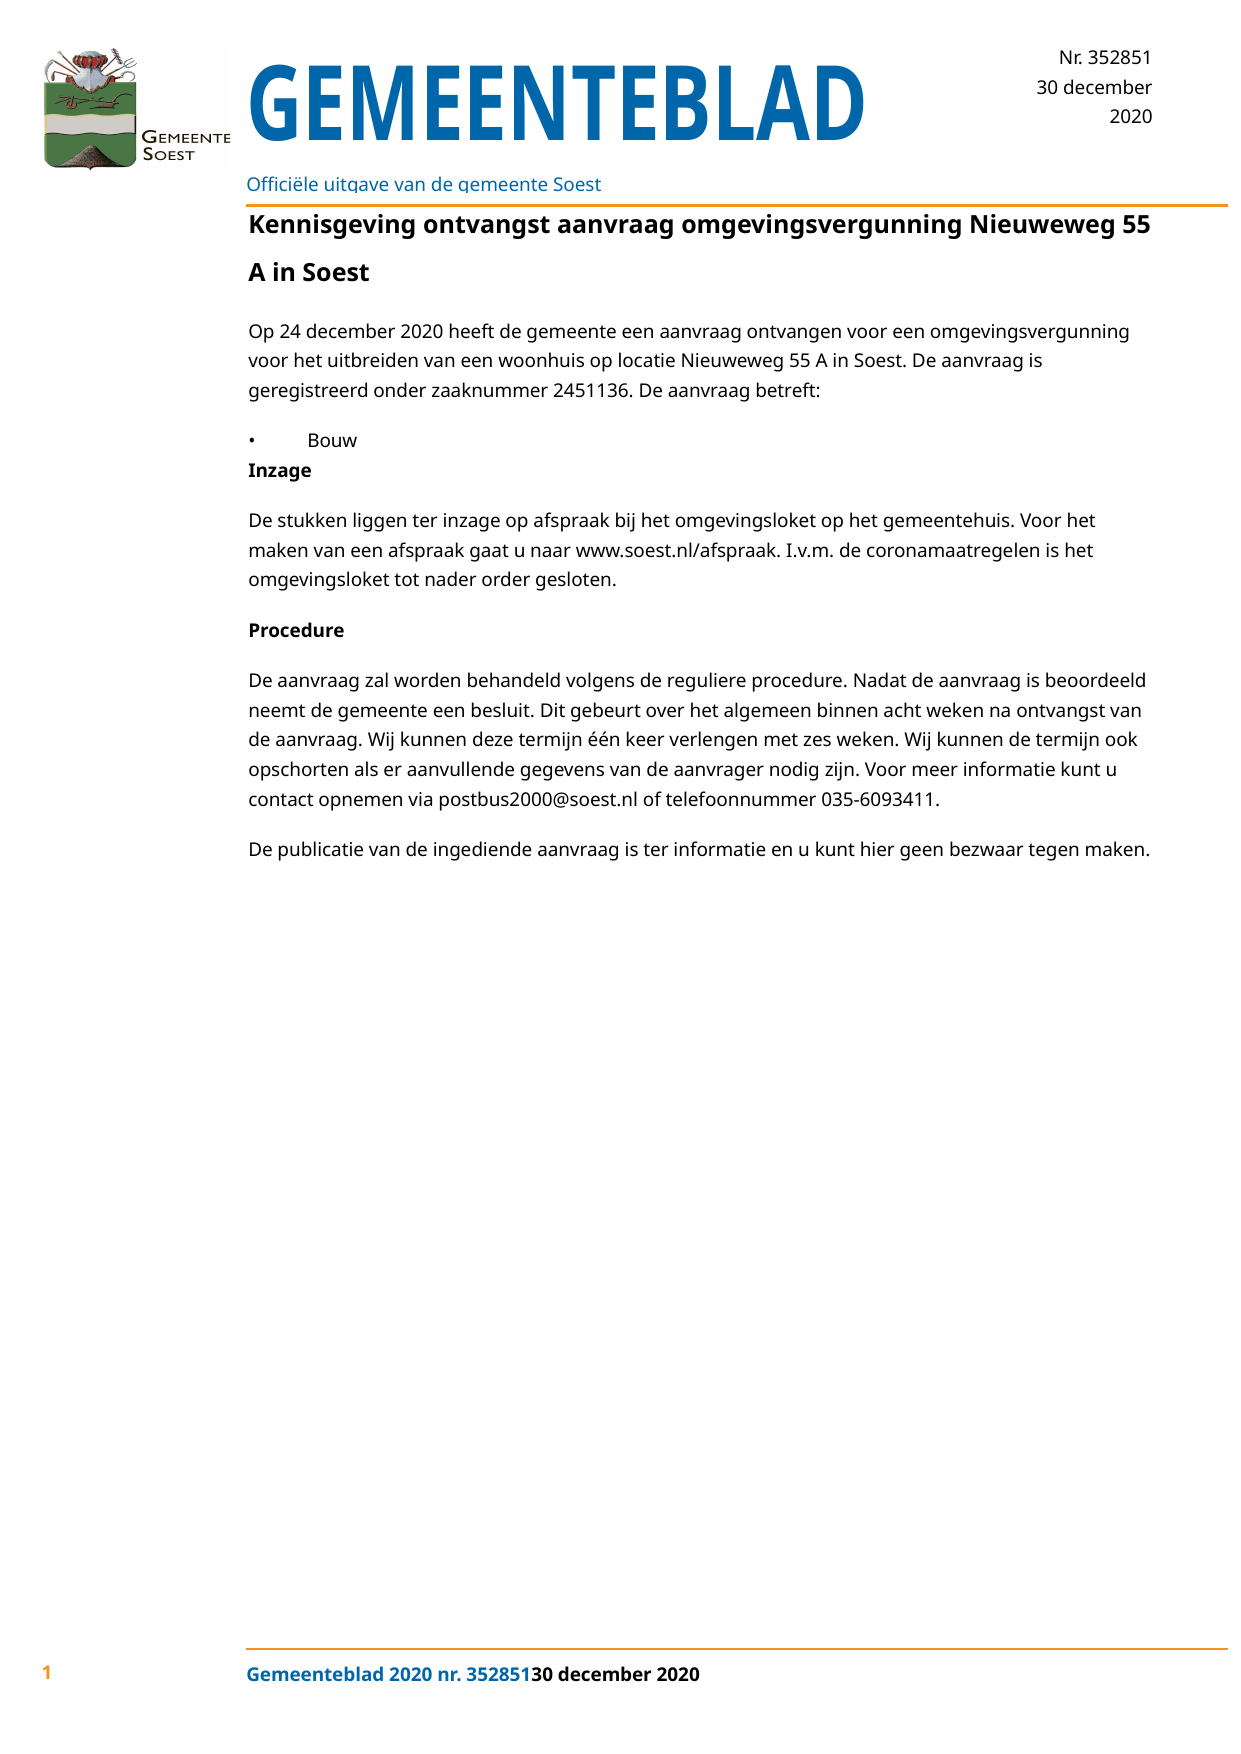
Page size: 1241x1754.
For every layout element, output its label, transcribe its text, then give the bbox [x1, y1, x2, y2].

text De stukken liggen ter inzage op afspraak bij het omgevingsloket op het gemeentehuis. Voor het maken van een afspraak gaat u naar www.soest.nl/afspraak. I.v.m. de coronamaatregelen is het omgevingsloket tot nader order gesloten. [248, 507, 1152, 592]
list Bouw [248, 427, 1152, 453]
text Kennisgeving ontvangst aanvraag omgevingsvergunning Nieuweweg 55 A in Soest [248, 207, 1152, 288]
text Inzage [248, 457, 1152, 483]
picture [41, 47, 231, 172]
text Procedure [248, 617, 1152, 643]
text De publicatie van de ingediende aanvraag is ter informatie en u kunt hier geen bezwaar tegen maken. [248, 836, 1152, 862]
text De aanvraag zal worden behandeld volgens de reguliere procedure. Nadat de aanvraag is beoordeeld neemt de gemeente een besluit. Dit gebeurt over het algemeen binnen acht weken na ontvangst van de aanvraag. Wij kunnen deze termijn één keer verlengen met zes weken. Wij kunnen de termijn ook opschorten als er aanvullende gegevens van de aanvrager nodig zijn. Voor meer informatie kunt u contact opnemen via postbus2000@soest.nl of telefoonnummer 035-6093411. [248, 667, 1152, 812]
text Op 24 december 2020 heeft de gemeente een aanvraag ontvangen voor een omgevingsvergunning voor het uitbreiden van een woonhuis op locatie Nieuweweg 55 A in Soest. De aanvraag is geregistreerd onder zaaknummer 2451136. De aanvraag betreft: [248, 318, 1152, 403]
